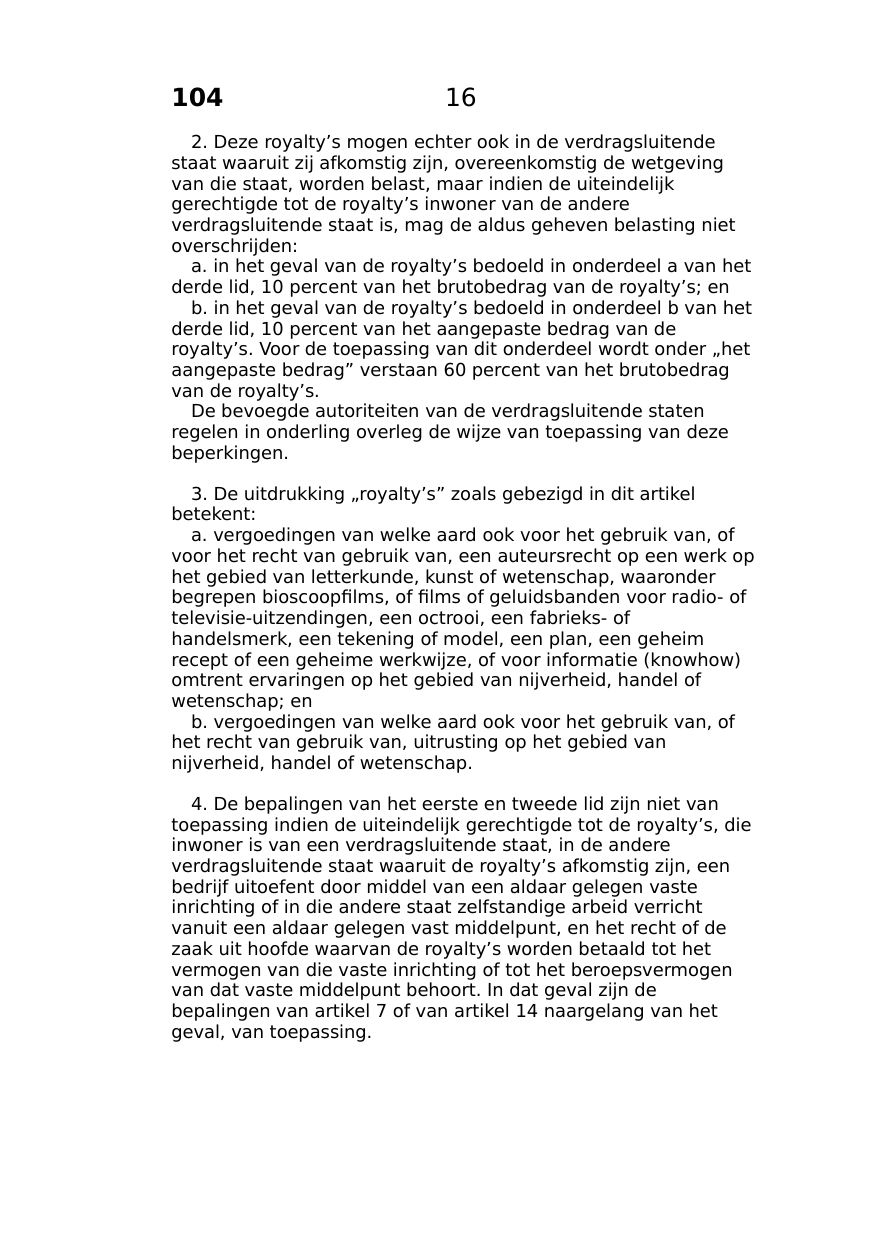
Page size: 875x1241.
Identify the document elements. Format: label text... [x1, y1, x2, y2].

text a. vergoedingen van welke aard ook voor het gebruik van, of voor het recht van gebruik van, een auteursrecht op een werk op het gebied van letterkunde, kunst of wetenschap, waaronder begrepen bioscoopfilms, of films of geluidsbanden voor radio- of televisie-uitzendingen, een octrooi, een fabrieks- of handelsmerk, een tekening of model, een plan, een geheim recept of een geheime werkwijze, of voor informatie (knowhow) omtrent ervaringen op het gebied van nijverheid, handel of wetenschap; en [171, 525, 756, 712]
text a. in het geval van de royalty’s bedoeld in onderdeel a van het derde lid, 10 percent van het brutobedrag van de royalty’s; en [171, 256, 756, 298]
text b. vergoedingen van welke aard ook voor het gebruik van, of het recht van gebruik van, uitrusting op het gebied van nijverheid, handel of wetenschap. [171, 712, 756, 774]
text b. in het geval van de royalty’s bedoeld in onderdeel b van het derde lid, 10 percent van het aangepaste bedrag van de royalty’s. Voor de toepassing van dit onderdeel wordt onder „het aangepaste bedrag” verstaan 60 percent van het brutobedrag van de royalty’s. [171, 298, 756, 401]
text 4. De bepalingen van het eerste en tweede lid zijn niet van toepassing indien de uiteindelijk gerechtigde tot de royalty’s, die inwoner is van een verdragsluitende staat, in de andere verdragsluitende staat waaruit de royalty’s afkomstig zijn, een bedrijf uitoefent door middel van een aldaar gelegen vaste inrichting of in die andere staat zelfstandige arbeid verricht vanuit een aldaar gelegen vast middelpunt, en het recht of de zaak uit hoofde waarvan de royalty’s worden betaald tot het vermogen van die vaste inrichting of tot het beroepsvermogen van dat vaste middelpunt behoort. In dat geval zijn de bepalingen van artikel 7 of van artikel 14 naargelang van het geval, van toepassing. [171, 794, 756, 1042]
text 2. Deze royalty’s mogen echter ook in de verdragsluitende staat waaruit zij afkomstig zijn, overeenkomstig de wetgeving van die staat, worden belast, maar indien de uiteindelijk gerechtigde tot de royalty’s inwoner van de andere verdragsluitende staat is, mag de aldus geheven belasting niet overschrijden: [171, 132, 756, 256]
text De bevoegde autoriteiten van de verdragsluitende staten regelen in onderling overleg de wijze van toepassing van deze beperkingen. [171, 401, 756, 463]
text 3. De uitdrukking „royalty’s” zoals gebezigd in dit artikel betekent: [171, 483, 756, 525]
